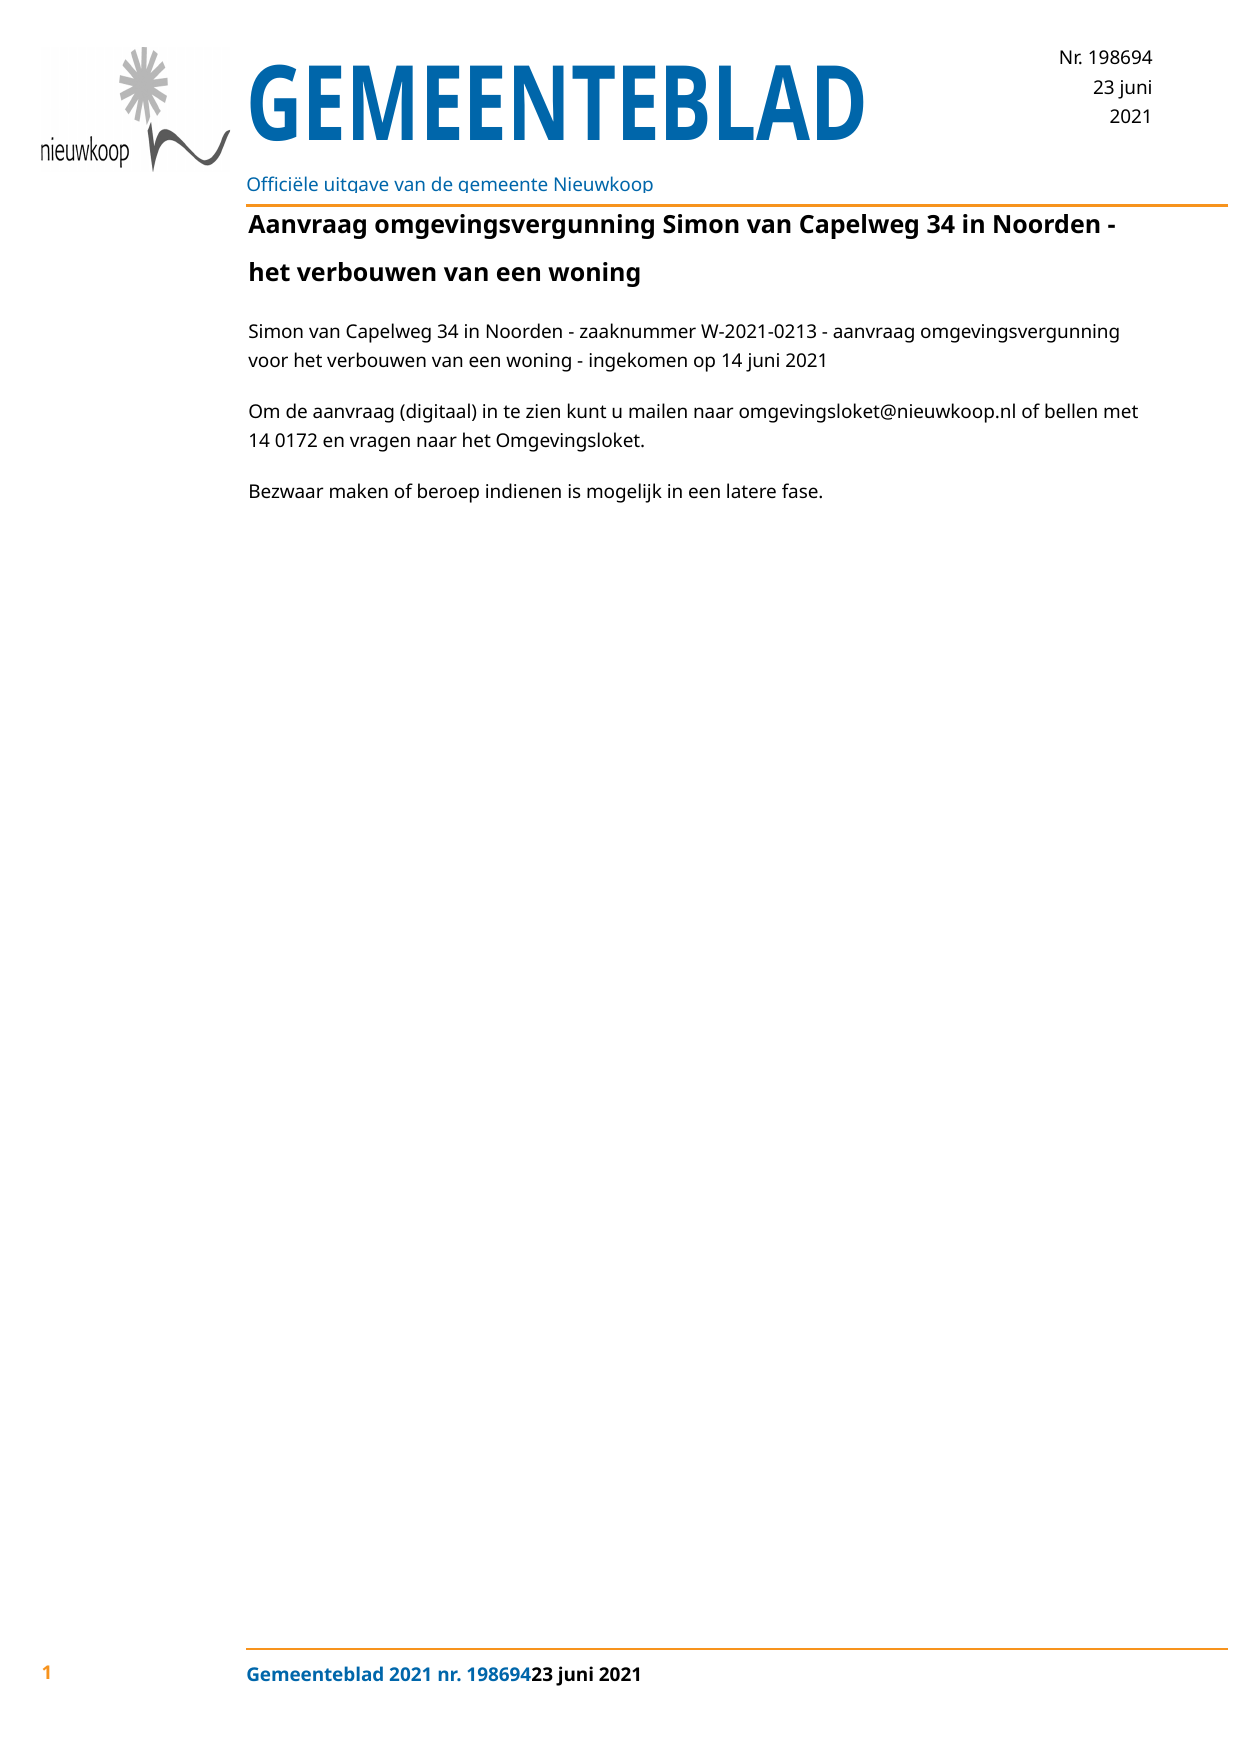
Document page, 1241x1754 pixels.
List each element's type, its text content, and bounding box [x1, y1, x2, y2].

text Om de aanvraag (digitaal) in te zien kunt u mailen naar omgevingsloket@nieuwkoop.nl of bellen met 14 0172 en vragen naar het Omgevingsloket. [248, 398, 1152, 453]
text Bezwaar maken of beroep indienen is mogelijk in een latere fase. [248, 478, 1152, 504]
text Aanvraag omgevingsvergunning Simon van Capelweg 34 in Noorden - het verbouwen van een woning [248, 207, 1152, 288]
picture [41, 47, 231, 172]
text Simon van Capelweg 34 in Noorden - zaaknummer W-2021-0213 - aanvraag omgevingsvergunning voor het verbouwen van een woning - ingekomen op 14 juni 2021 [248, 318, 1152, 373]
